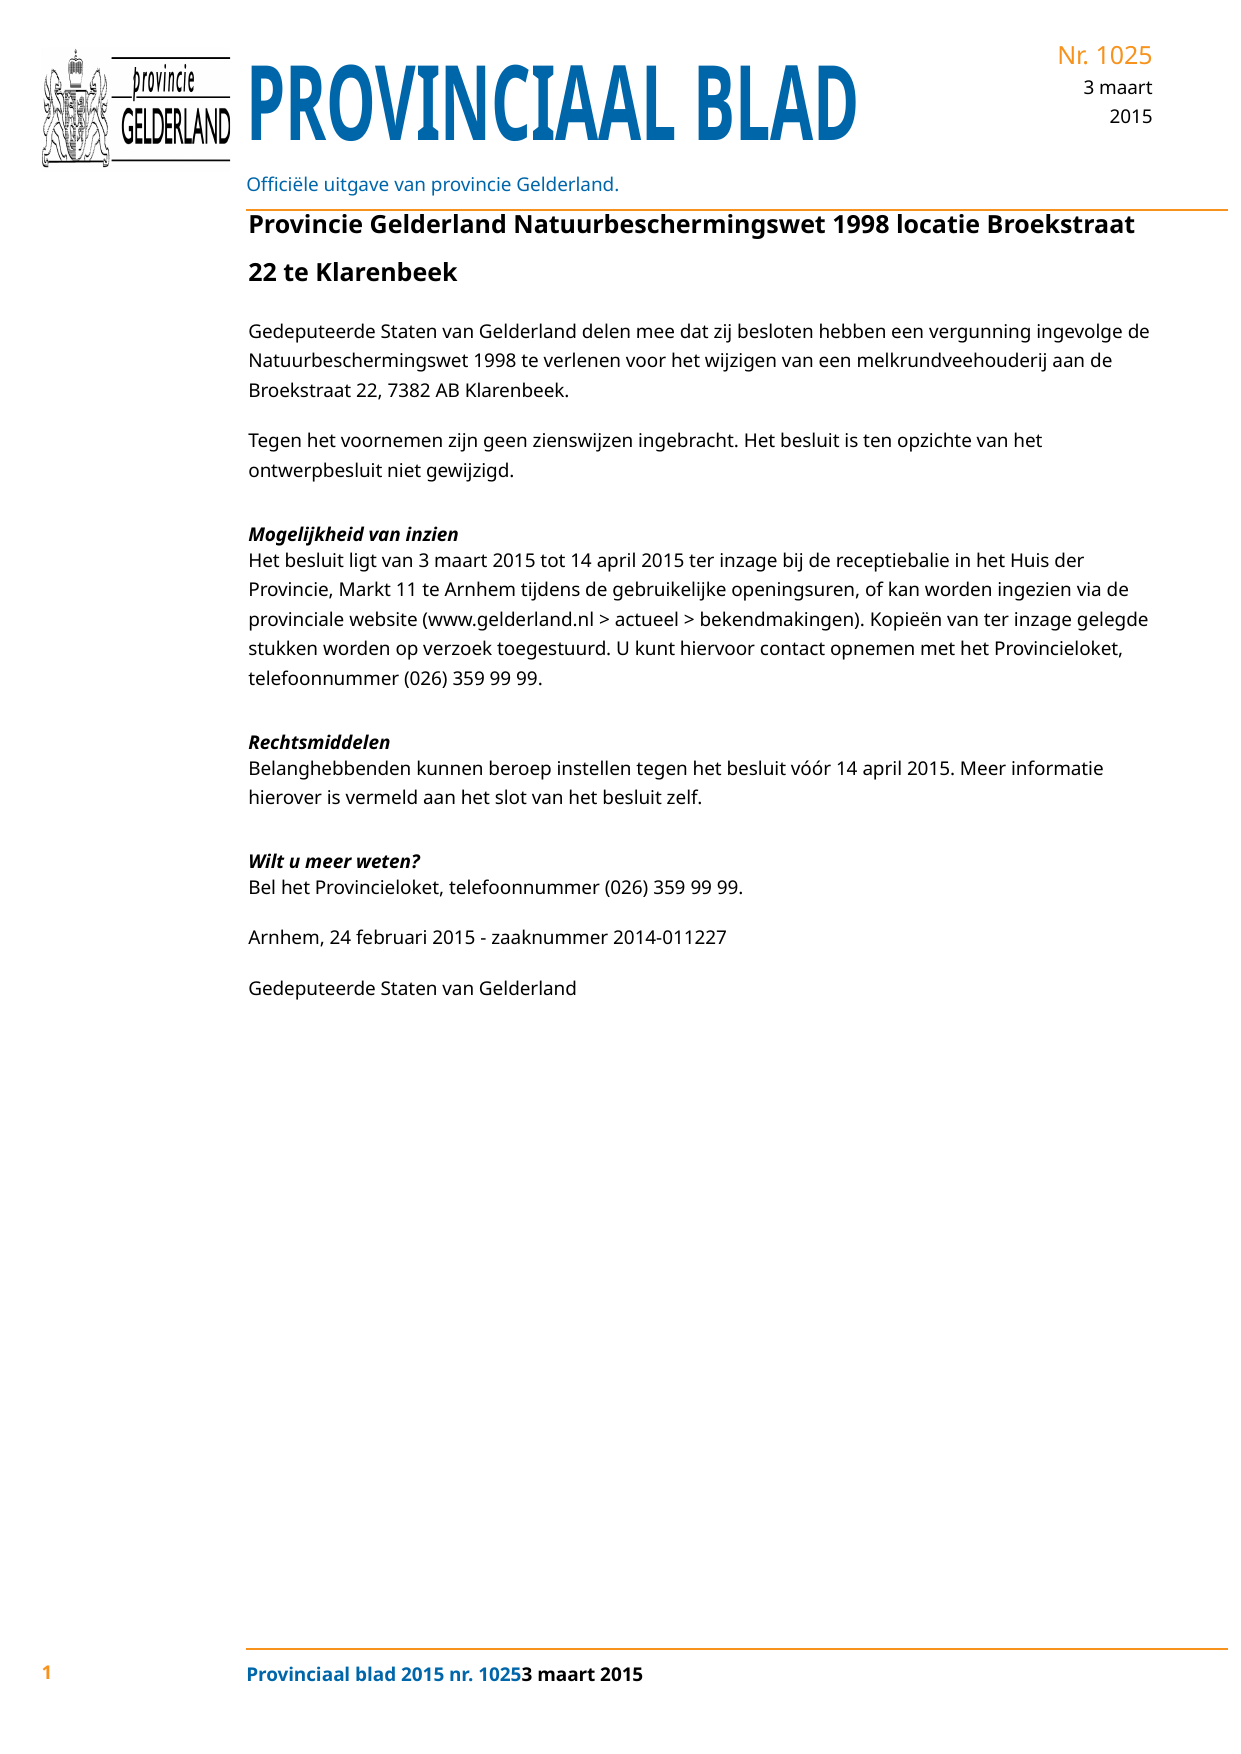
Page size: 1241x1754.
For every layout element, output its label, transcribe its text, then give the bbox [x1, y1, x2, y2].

text Gedeputeerde Staten van Gelderland delen mee dat zij besloten hebben een vergunning ingevolge de Natuurbeschermingswet 1998 te verlenen voor het wijzigen van een melkrundveehouderij aan de Broekstraat 22, 7382 AB Klarenbeek. [248, 318, 1152, 403]
text Bel het Provincieloket, telefoonnummer (026) 359 99 99. [248, 874, 1152, 900]
text Tegen het voornemen zijn geen zienswijzen ingebracht. Het besluit is ten opzichte van het ontwerpbesluit niet gewijzigd. [248, 427, 1152, 483]
text Wilt u meer weten? [248, 848, 1152, 874]
text Mogelijkheid van inzien [248, 521, 1152, 547]
text Gedeputeerde Staten van Gelderland [248, 975, 1152, 1001]
text Arnhem, 24 februari 2015 - zaaknummer 2014-011227 [248, 924, 1152, 950]
picture [41, 47, 231, 172]
text Het besluit ligt van 3 maart 2015 tot 14 april 2015 ter inzage bij de receptiebalie in het Huis der Provincie, Markt 11 te Arnhem tijdens de gebruikelijke openingsuren, of kan worden ingezien via de provinciale website (www.gelderland.nl > actueel > bekendmakingen). Kopieën van ter inzage gelegde stukken worden op verzoek toegestuurd. U kunt hiervoor contact opnemen met het Provincieloket, telefoonnummer (026) 359 99 99. [248, 547, 1152, 691]
text Belanghebbenden kunnen beroep instellen tegen het besluit vóór 14 april 2015. Meer informatie hierover is vermeld aan het slot van het besluit zelf. [248, 755, 1152, 810]
text Rechtsmiddelen [248, 729, 1152, 755]
text Provincie Gelderland Natuurbeschermingswet 1998 locatie Broekstraat 22 te Klarenbeek [248, 211, 1152, 288]
